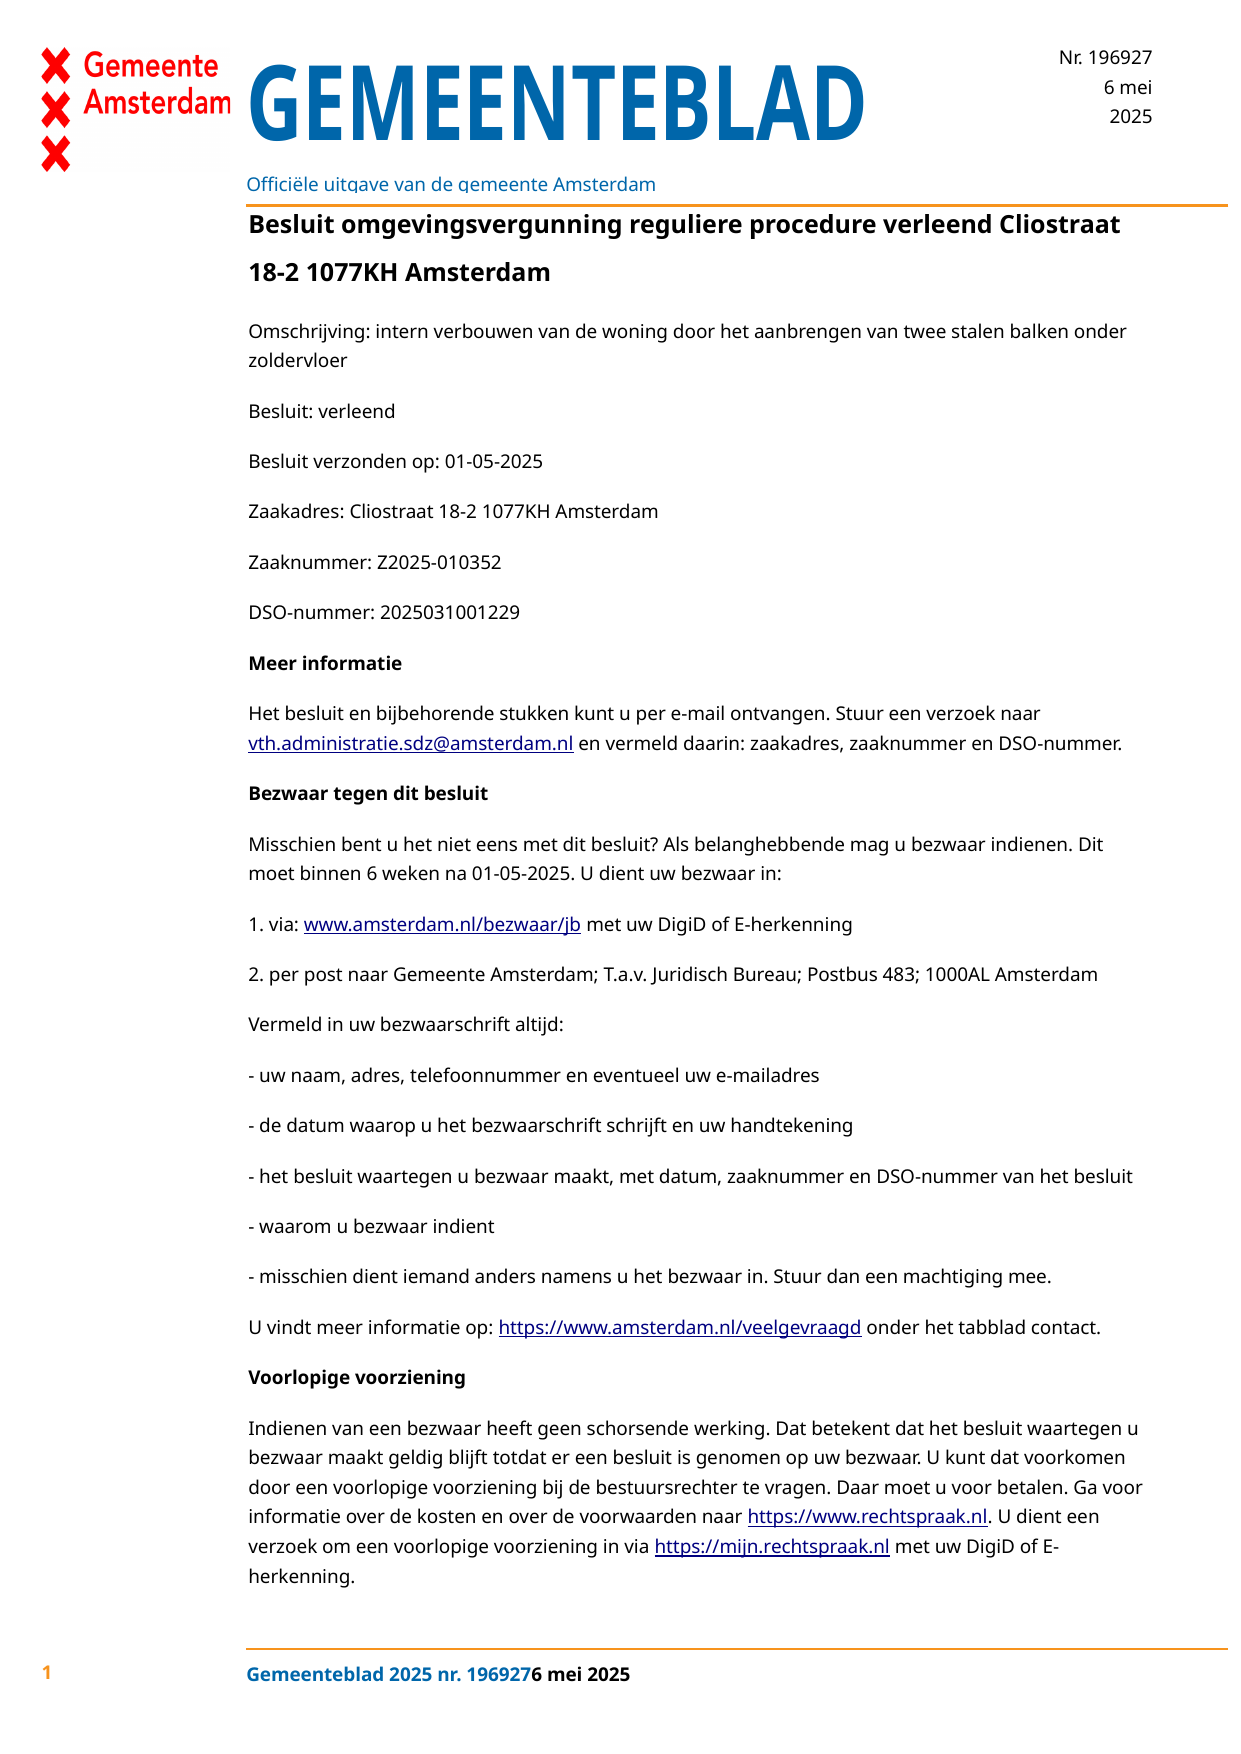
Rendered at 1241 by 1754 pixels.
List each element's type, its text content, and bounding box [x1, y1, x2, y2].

text Zaakadres: Cliostraat 18-2 1077KH Amsterdam [248, 499, 1152, 524]
text DSO-nummer: 2025031001229 [248, 599, 1152, 625]
text Misschien bent u het niet eens met dit besluit? Als belanghebbende mag u bezwaar indienen. Dit moet binnen 6 weken na 01-05-2025. U dient uw bezwaar in: [248, 831, 1152, 886]
text Het besluit en bijbehorende stukken kunt u per e-mail ontvangen. Stuur een verzoek naar vth.administratie.sdz@amsterdam.nl en vermeld daarin: zaakadres, zaaknummer en DSO-nummer. [248, 700, 1152, 756]
text - het besluit waartegen u bezwaar maakt, met datum, zaaknummer en DSO-nummer van het besluit [248, 1163, 1152, 1189]
text Meer informatie [248, 650, 1152, 676]
text Besluit: verleend [248, 398, 1152, 424]
text Zaaknummer: Z2025-010352 [248, 549, 1152, 575]
text 1. via: www.amsterdam.nl/bezwaar/jb met uw DigiD of E-herkenning [248, 911, 1152, 937]
text U vindt meer informatie op: https://www.amsterdam.nl/veelgevraagd onder het tabblad contact. [248, 1314, 1152, 1340]
text - uw naam, adres, telefoonnummer en eventueel uw e-mailadres [248, 1062, 1152, 1088]
text Bezwaar tegen dit besluit [248, 780, 1152, 806]
text - de datum waarop u het bezwaarschrift schrijft en uw handtekening [248, 1112, 1152, 1138]
text Indienen van een bezwaar heeft geen schorsende werking. Dat betekent dat het besluit waartegen u bezwaar maakt geldig blijft totdat er een besluit is genomen op uw bezwaar. U kunt dat voorkomen door een voorlopige voorziening bij de bestuursrechter te vragen. Daar moet u voor betalen. Ga voor informatie over de kosten en over de voorwaarden naar https://www.rechtspraak.nl. U dient een verzoek om een voorlopige voorziening in via https://mijn.rechtspraak.nl met uw DigiD of E-herkenning. [248, 1415, 1152, 1589]
text Voorlopige voorziening [248, 1364, 1152, 1390]
picture [41, 47, 231, 172]
text Vermeld in uw bezwaarschrift altijd: [248, 1012, 1152, 1037]
text Besluit verzonden op: 01-05-2025 [248, 448, 1152, 474]
text 2. per post naar Gemeente Amsterdam; T.a.v. Juridisch Bureau; Postbus 483; 1000AL Amsterdam [248, 961, 1152, 987]
text - misschien dient iemand anders namens u het bezwaar in. Stuur dan een machtiging mee. [248, 1264, 1152, 1289]
text Besluit omgevingsvergunning reguliere procedure verleend Cliostraat 18-2 1077KH Amsterdam [248, 207, 1152, 288]
text Omschrijving: intern verbouwen van de woning door het aanbrengen van twee stalen balken onder zoldervloer [248, 318, 1152, 373]
text - waarom u bezwaar indient [248, 1213, 1152, 1239]
